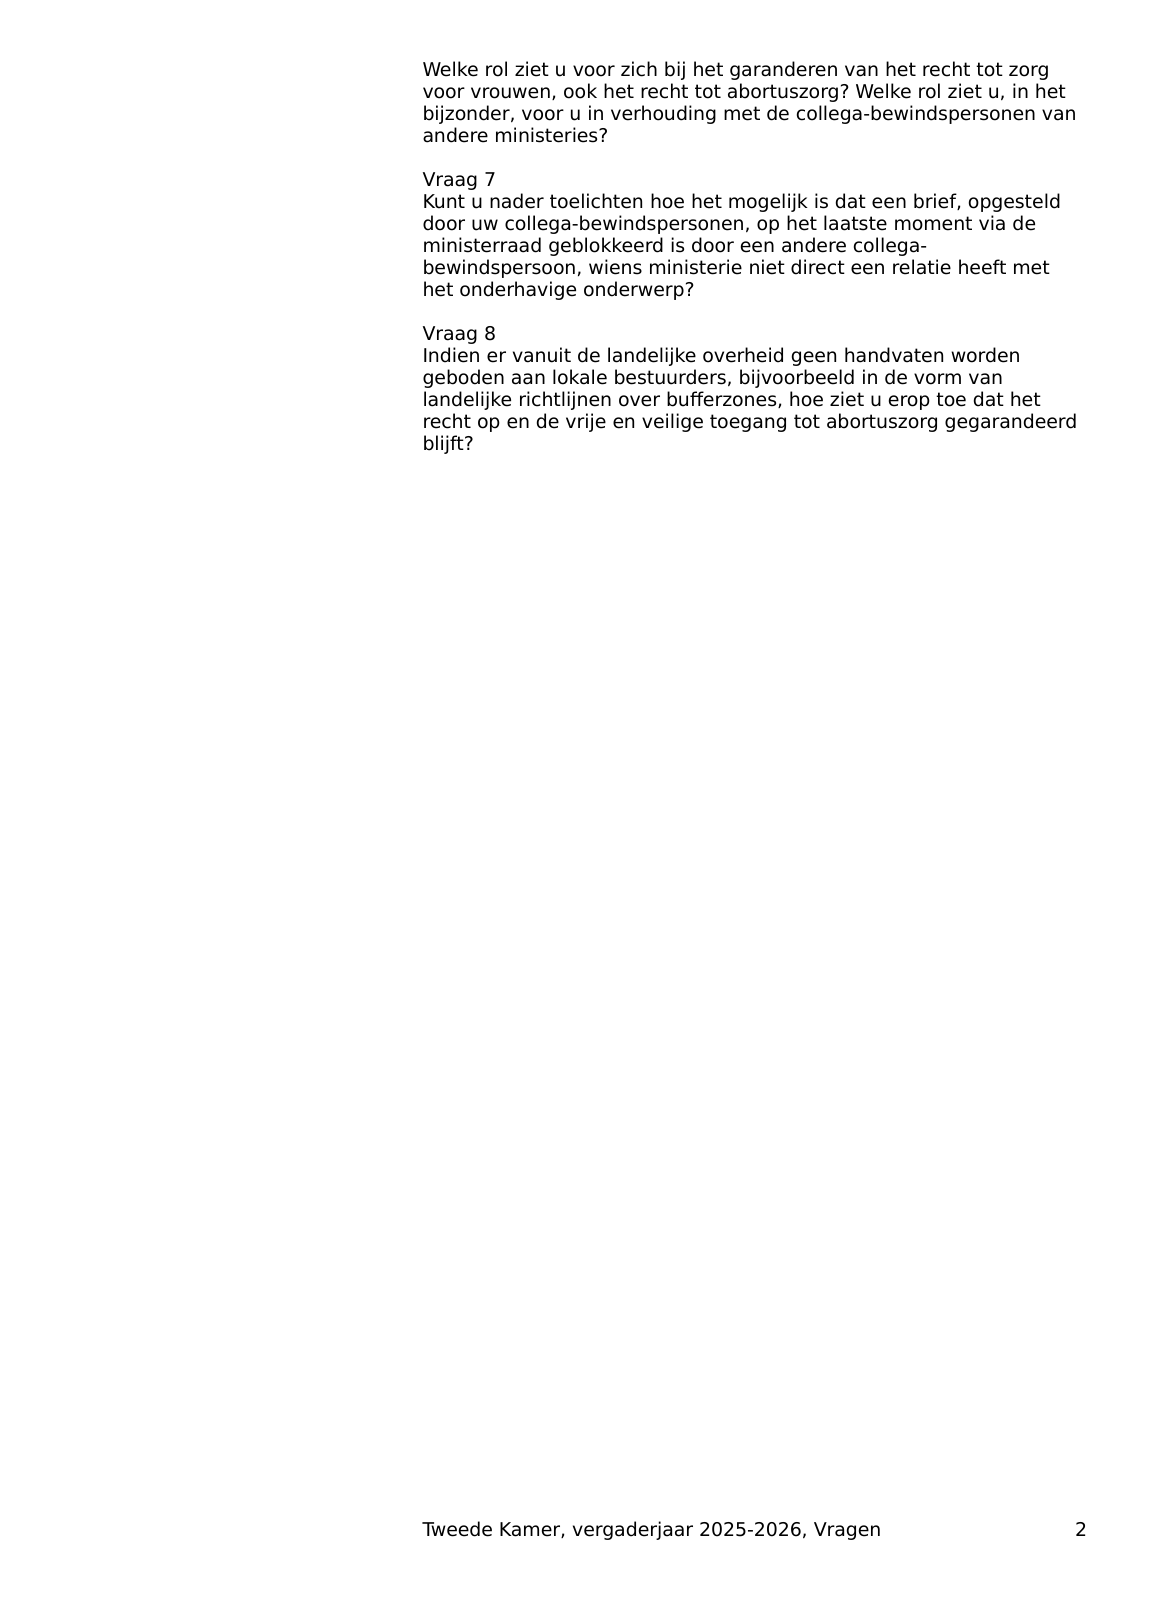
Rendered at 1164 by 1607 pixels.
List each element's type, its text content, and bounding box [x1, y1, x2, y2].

text Vraag 8 [422, 323, 1087, 345]
text Indien er vanuit de landelijke overheid geen handvaten worden geboden aan lokale bestuurders, bijvoorbeeld in de vorm van landelijke richtlijnen over bufferzones, hoe ziet u erop toe dat het recht op en de vrije en veilige toegang tot abortuszorg gegarandeerd blijft? [422, 345, 1087, 455]
text Welke rol ziet u voor zich bij het garanderen van het recht tot zorg voor vrouwen, ook het recht tot abortuszorg? Welke rol ziet u, in het bijzonder, voor u in verhouding met de collega-bewindspersonen van andere ministeries? [422, 59, 1087, 147]
text Vraag 7 [422, 169, 1087, 191]
text Kunt u nader toelichten hoe het mogelijk is dat een brief, opgesteld door uw collega-bewindspersonen, op het laatste moment via de ministerraad geblokkeerd is door een andere collega-bewindspersoon, wiens ministerie niet direct een relatie heeft met het onderhavige onderwerp? [422, 191, 1087, 301]
